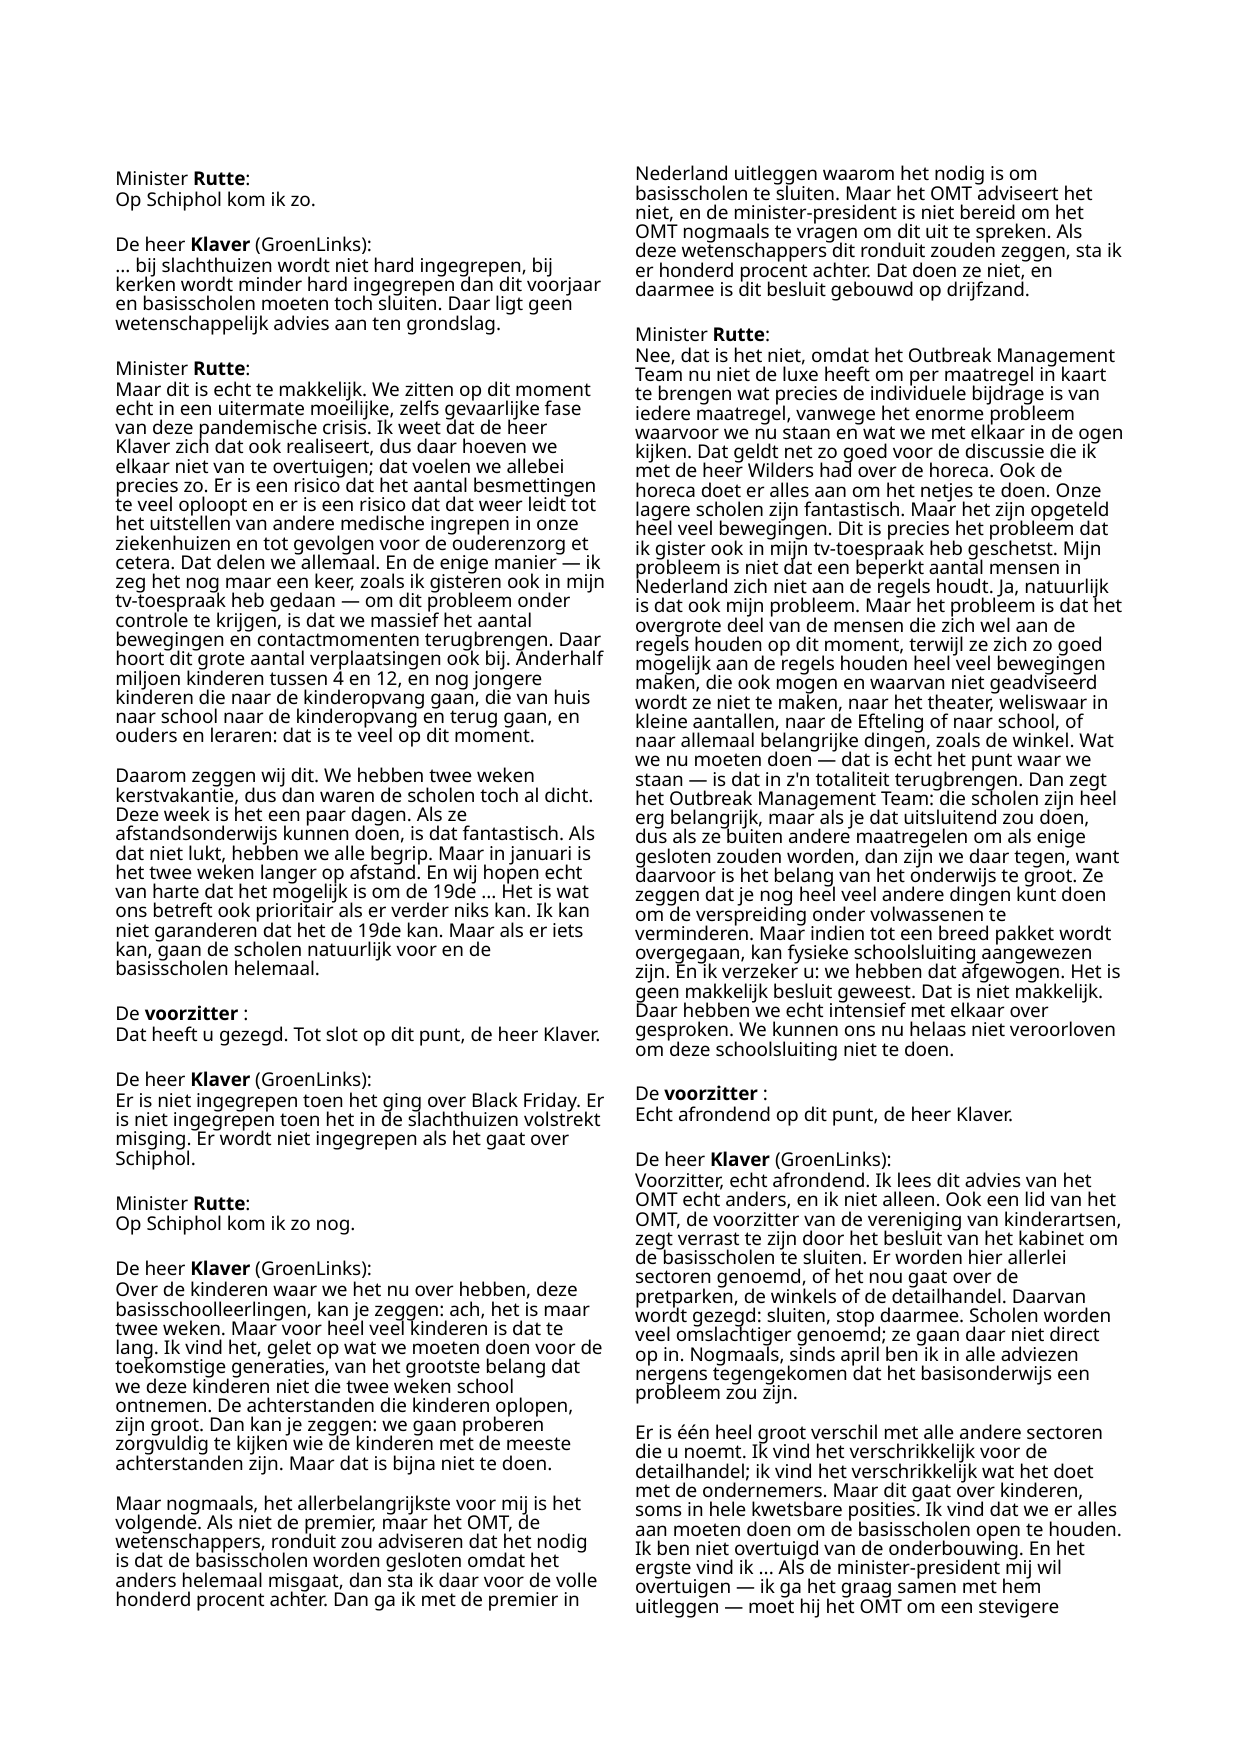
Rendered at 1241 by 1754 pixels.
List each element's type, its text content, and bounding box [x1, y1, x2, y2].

text Minister Rutte: [635, 321, 1125, 347]
text Minister Rutte: [115, 355, 605, 381]
text Er is niet ingegrepen toen het ging over Black Friday. Er is niet ingegrepen toen het in de slachthuizen volstrekt misging. Er wordt niet ingegrepen als het gaat over Schiphol. [115, 1092, 605, 1169]
text Op Schiphol kom ik zo. [115, 191, 605, 210]
text Echt afrondend op dit punt, de heer Klaver. [635, 1106, 1125, 1126]
text Over de kinderen waar we het nu over hebben, deze basisschoolleerlingen, kan je zeggen: ach, het is maar twee weken. Maar voor heel veel kinderen is dat te lang. Ik vind het, gelet op wat we moeten doen voor de toekomstige generaties, van het grootste belang dat we deze kinderen niet die twee weken school ontnemen. De achterstanden die kinderen oplopen, zijn groot. Dan kan je zeggen: we gaan proberen zorgvuldig te kijken wie de kinderen met de meeste achterstanden zijn. Maar dat is bijna niet te doen. [115, 1281, 605, 1474]
text De heer Klaver (GroenLinks): [115, 1066, 605, 1092]
text Er is één heel groot verschil met alle andere sectoren die u noemt. Ik vind het verschrikkelijk voor de detailhandel; ik vind het verschrikkelijk wat het doet met de ondernemers. Maar dit gaat over kinderen, soms in hele kwetsbare posities. Ik vind dat we er alles aan moeten doen om de basisscholen open te houden. Ik ben niet overtuigd van de onderbouwing. En het ergste vind ik ... Als de minister-president mij wil overtuigen — ik ga het graag samen met hem uitleggen — moet hij het OMT om een stevigere [635, 1424, 1125, 1617]
text Daarom zeggen wij dit. We hebben twee weken kerstvakantie, dus dan waren de scholen toch al dicht. Deze week is het een paar dagen. Als ze afstandsonderwijs kunnen doen, is dat fantastisch. Als dat niet lukt, hebben we alle begrip. Maar in januari is het twee weken langer op afstand. En wij hopen echt van harte dat het mogelijk is om de 19de ... Het is wat ons betreft ook prioritair als er verder niks kan. Ik kan niet garanderen dat het de 19de kan. Maar als er iets kan, gaan de scholen natuurlijk voor en de basisscholen helemaal. [115, 767, 605, 979]
text Minister Rutte: [115, 165, 605, 191]
text Minister Rutte: [115, 1190, 605, 1215]
text Maar dit is echt te makkelijk. We zitten op dit moment echt in een uitermate moeilijke, zelfs gevaarlijke fase van deze pandemische crisis. Ik weet dat de heer Klaver zich dat ook realiseert, dus daar hoeven we elkaar niet van te overtuigen; dat voelen we allebei precies zo. Er is een risico dat het aantal besmettingen te veel oploopt en er is een risico dat dat weer leidt tot het uitstellen van andere medische ingrepen in onze ziekenhuizen en tot gevolgen voor de ouderenzorg et cetera. Dat delen we allemaal. En de enige manier — ik zeg het nog maar een keer, zoals ik gisteren ook in mijn tv-toespraak heb gedaan — om dit probleem onder controle te krijgen, is dat we massief het aantal bewegingen en contactmomenten terugbrengen. Daar hoort dit grote aantal verplaatsingen ook bij. Anderhalf miljoen kinderen tussen 4 en 12, en nog jongere kinderen die naar de kinderopvang gaan, die van huis naar school naar de kinderopvang en terug gaan, en ouders en leraren: dat is te veel op dit moment. [115, 381, 605, 747]
text Dat heeft u gezegd. Tot slot op dit punt, de heer Klaver. [115, 1026, 605, 1045]
text ... bij slachthuizen wordt niet hard ingegrepen, bij kerken wordt minder hard ingegrepen dan dit voorjaar en basisscholen moeten toch sluiten. Daar ligt geen wetenschappelijk advies aan ten grondslag. [115, 257, 605, 334]
text De heer Klaver (GroenLinks): [115, 231, 605, 257]
text De voorzitter : [635, 1081, 1125, 1106]
text Op Schiphol kom ik zo nog. [115, 1215, 605, 1235]
text Voorzitter, echt afrondend. Ik lees dit advies van het OMT echt anders, en ik niet alleen. Ook een lid van het OMT, de voorzitter van de vereniging van kinderartsen, zegt verrast te zijn door het besluit van het kabinet om de basisscholen te sluiten. Er worden hier allerlei sectoren genoemd, of het nou gaat over de pretparken, de winkels of de detailhandel. Daarvan wordt gezegd: sluiten, stop daarmee. Scholen worden veel omslachtiger genoemd; ze gaan daar niet direct op in. Nogmaals, sinds april ben ik in alle adviezen nergens tegengekomen dat het basisonderwijs een probleem zou zijn. [635, 1172, 1125, 1403]
text Nee, dat is het niet, omdat het Outbreak Management Team nu niet de luxe heeft om per maatregel in kaart te brengen wat precies de individuele bijdrage is van iedere maatregel, vanwege het enorme probleem waarvoor we nu staan en wat we met elkaar in de ogen kijken. Dat geldt net zo goed voor de discussie die ik met de heer Wilders had over de horeca. Ook de horeca doet er alles aan om het netjes te doen. Onze lagere scholen zijn fantastisch. Maar het zijn opgeteld heel veel bewegingen. Dit is precies het probleem dat ik gister ook in mijn tv-toespraak heb geschetst. Mijn probleem is niet dat een beperkt aantal mensen in Nederland zich niet aan de regels houdt. Ja, natuurlijk is dat ook mijn probleem. Maar het probleem is dat het overgrote deel van de mensen die zich wel aan de regels houden op dit moment, terwijl ze zich zo goed mogelijk aan de regels houden heel veel bewegingen maken, die ook mogen en waarvan niet geadviseerd wordt ze niet te maken, naar het theater, weliswaar in kleine aantallen, naar de Efteling of naar school, of naar allemaal belangrijke dingen, zoals de winkel. Wat we nu moeten doen — dat is echt het punt waar we staan — is dat in z'n totaliteit terugbrengen. Dan zegt het Outbreak Management Team: die scholen zijn heel erg belangrijk, maar als je dat uitsluitend zou doen, dus als ze buiten andere maatregelen om als enige gesloten zouden worden, dan zijn we daar tegen, want daarvoor is het belang van het onderwijs te groot. Ze zeggen dat je nog heel veel andere dingen kunt doen om de verspreiding onder volwassenen te verminderen. Maar indien tot een breed pakket wordt overgegaan, kan fysieke schoolsluiting aangewezen zijn. En ik verzeker u: we hebben dat afgewogen. Het is geen makkelijk besluit geweest. Dat is niet makkelijk. Daar hebben we echt intensief met elkaar over gesproken. We kunnen ons nu helaas niet veroorloven om deze schoolsluiting niet te doen. [635, 347, 1125, 1060]
text Nederland uitleggen waarom het nodig is om basisscholen te sluiten. Maar het OMT adviseert het niet, en de minister-president is niet bereid om het OMT nogmaals te vragen om dit uit te spreken. Als deze wetenschappers dit ronduit zouden zeggen, sta ik er honderd procent achter. Dat doen ze niet, en daarmee is dit besluit gebouwd op drijfzand. [635, 165, 1125, 300]
text De heer Klaver (GroenLinks): [115, 1256, 605, 1281]
text De heer Klaver (GroenLinks): [635, 1146, 1125, 1172]
text Maar nogmaals, het allerbelangrijkste voor mij is het volgende. Als niet de premier, maar het OMT, de wetenschappers, ronduit zou adviseren dat het nodig is dat de basisscholen worden gesloten omdat het anders helemaal misgaat, dan sta ik daar voor de volle honderd procent achter. Dan ga ik met de premier in [115, 1495, 605, 1610]
text De voorzitter : [115, 1000, 605, 1026]
